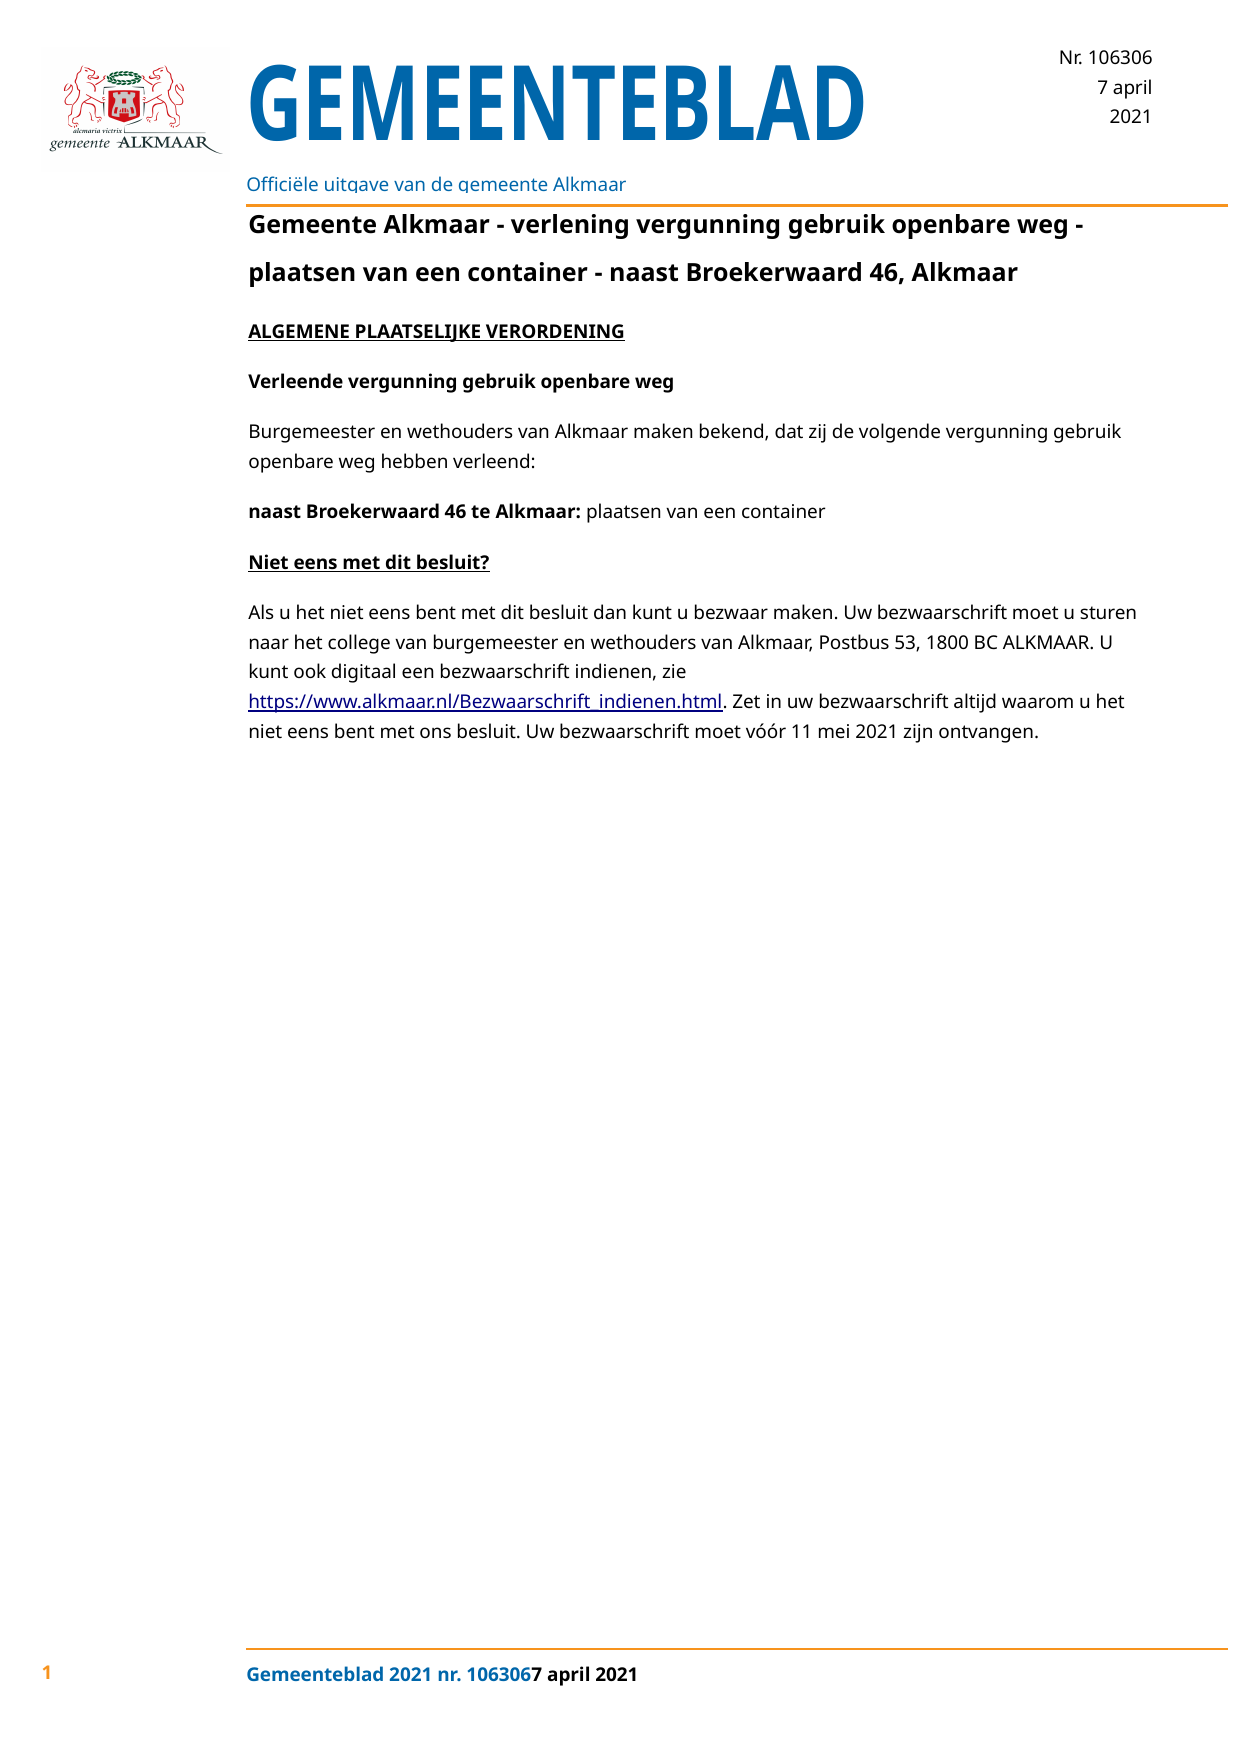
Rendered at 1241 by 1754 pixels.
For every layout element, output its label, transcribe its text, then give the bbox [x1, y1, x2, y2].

text ALGEMENE PLAATSELIJKE VERORDENING [248, 318, 1152, 344]
text naast Broekerwaard 46 te Alkmaar: plaatsen van een container [248, 499, 1152, 524]
text Als u het niet eens bent met dit besluit dan kunt u bezwaar maken. Uw bezwaarschrift moet u sturen naar het college van burgemeester en wethouders van Alkmaar, Postbus 53, 1800 BC ALKMAAR. U kunt ook digitaal een bezwaarschrift indienen, zie https://www.alkmaar.nl/Bezwaarschrift_indienen.html. Zet in uw bezwaarschrift altijd waarom u het niet eens bent met ons besluit. Uw bezwaarschrift moet vóór 11 mei 2021 zijn ontvangen. [248, 599, 1152, 744]
picture [41, 47, 231, 172]
text Niet eens met dit besluit? [248, 549, 1152, 575]
text Gemeente Alkmaar - verlening vergunning gebruik openbare weg - plaatsen van een container - naast Broekerwaard 46, Alkmaar [248, 207, 1152, 288]
text Burgemeester en wethouders van Alkmaar maken bekend, dat zij de volgende vergunning gebruik openbare weg hebben verleend: [248, 419, 1152, 474]
text Verleende vergunning gebruik openbare weg [248, 368, 1152, 394]
